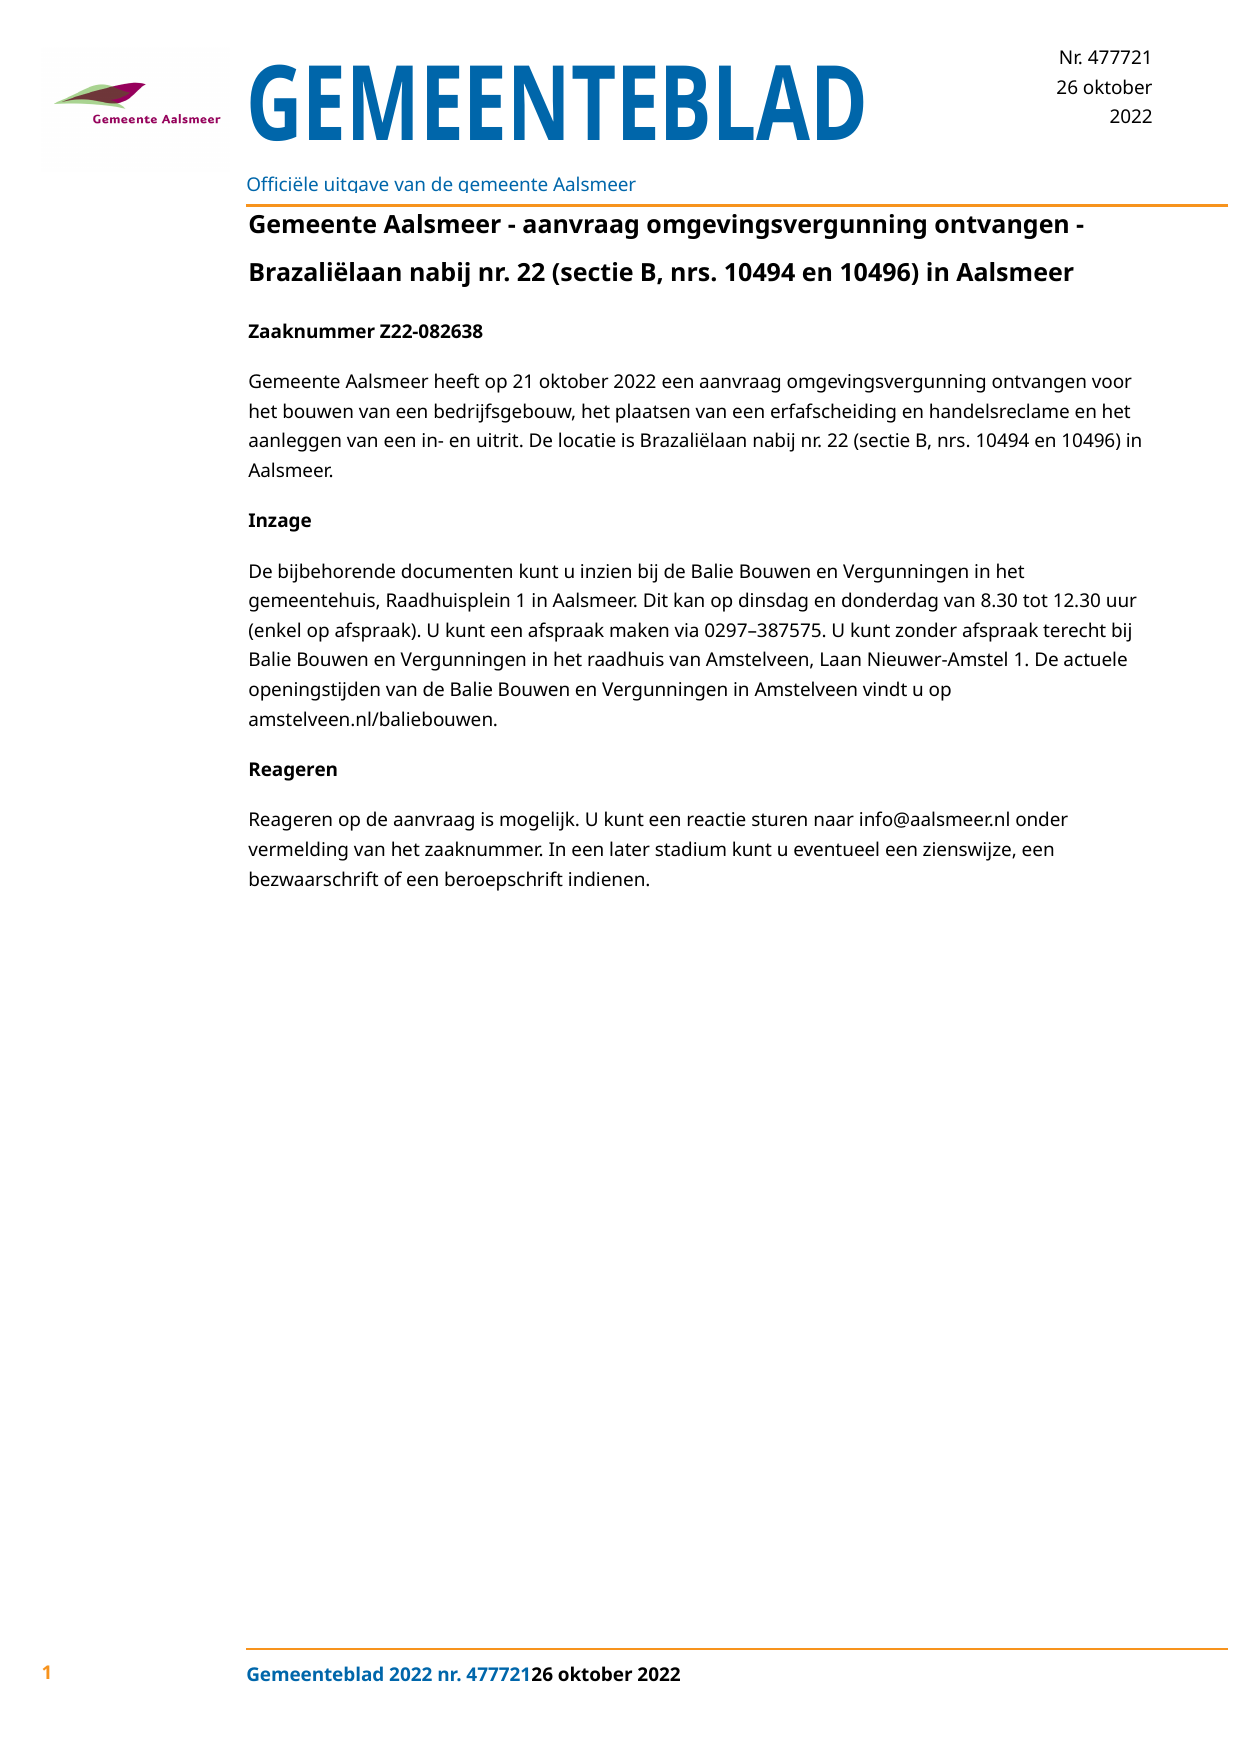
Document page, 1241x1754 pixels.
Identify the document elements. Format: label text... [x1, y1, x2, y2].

text Reageren op de aanvraag is mogelijk. U kunt een reactie sturen naar info@aalsmeer.nl onder vermelding van het zaaknummer. In een later stadium kunt u eventueel een zienswijze, een bezwaarschrift of een beroepschrift indienen. [248, 807, 1152, 892]
text Reageren [248, 756, 1152, 782]
text De bijbehorende documenten kunt u inzien bij de Balie Bouwen en Vergunningen in het gemeentehuis, Raadhuisplein 1 in Aalsmeer. Dit kan op dinsdag en donderdag van 8.30 tot 12.30 uur (enkel op afspraak). U kunt een afspraak maken via 0297–387575. U kunt zonder afspraak terecht bij Balie Bouwen en Vergunningen in het raadhuis van Amstelveen, Laan Nieuwer-Amstel 1. De actuele openingstijden van de Balie Bouwen en Vergunningen in Amstelveen vindt u op amstelveen.nl/baliebouwen. [248, 558, 1152, 732]
text Inzage [248, 507, 1152, 533]
text Gemeente Aalsmeer heeft op 21 oktober 2022 een aanvraag omgevingsvergunning ontvangen voor het bouwen van een bedrijfsgebouw, het plaatsen van een erfafscheiding en handelsreclame en het aanleggen van een in- en uitrit. De locatie is Brazaliëlaan nabij nr. 22 (sectie B, nrs. 10494 en 10496) in Aalsmeer. [248, 368, 1152, 483]
text Zaaknummer Z22-082638 [248, 318, 1152, 344]
picture [41, 47, 231, 172]
text Gemeente Aalsmeer - aanvraag omgevingsvergunning ontvangen - Brazaliëlaan nabij nr. 22 (sectie B, nrs. 10494 en 10496) in Aalsmeer [248, 207, 1152, 288]
